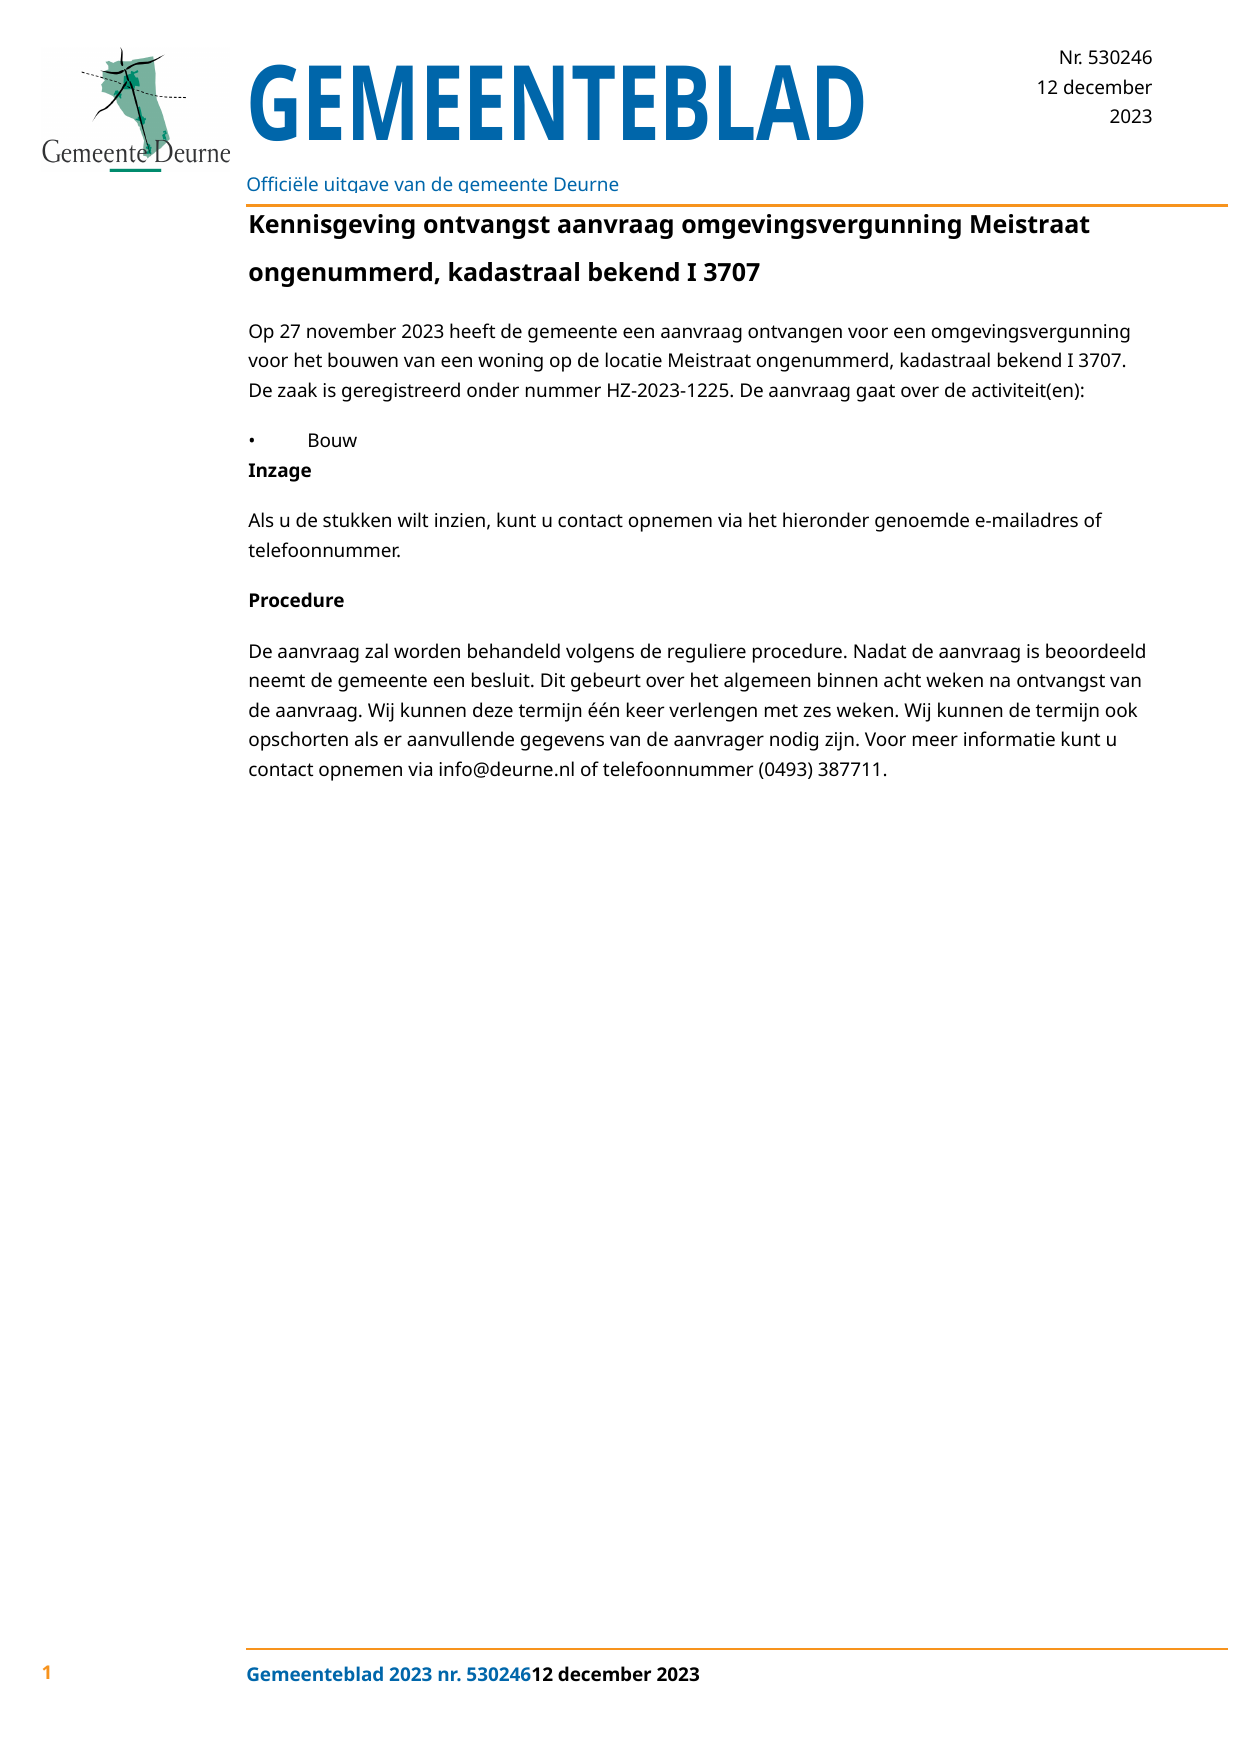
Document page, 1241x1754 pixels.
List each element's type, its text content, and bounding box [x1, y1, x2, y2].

text De aanvraag zal worden behandeld volgens de reguliere procedure. Nadat de aanvraag is beoordeeld neemt de gemeente een besluit. Dit gebeurt over het algemeen binnen acht weken na ontvangst van de aanvraag. Wij kunnen deze termijn één keer verlengen met zes weken. Wij kunnen de termijn ook opschorten als er aanvullende gegevens van de aanvrager nodig zijn. Voor meer informatie kunt u contact opnemen via info@deurne.nl of telefoonnummer (0493) 387711. [248, 638, 1152, 782]
text Inzage [248, 457, 1152, 483]
text Kennisgeving ontvangst aanvraag omgevingsvergunning Meistraat ongenummerd, kadastraal bekend I 3707 [248, 207, 1152, 288]
picture [41, 47, 231, 172]
text Als u de stukken wilt inzien, kunt u contact opnemen via het hieronder genoemde e-mailadres of telefoonnummer. [248, 507, 1152, 563]
text Op 27 november 2023 heeft de gemeente een aanvraag ontvangen voor een omgevingsvergunning voor het bouwen van een woning op de locatie Meistraat ongenummerd, kadastraal bekend I 3707. De zaak is geregistreerd onder nummer HZ-2023-1225. De aanvraag gaat over de activiteit(en): [248, 318, 1152, 403]
list Bouw [248, 427, 1152, 453]
text Procedure [248, 587, 1152, 613]
